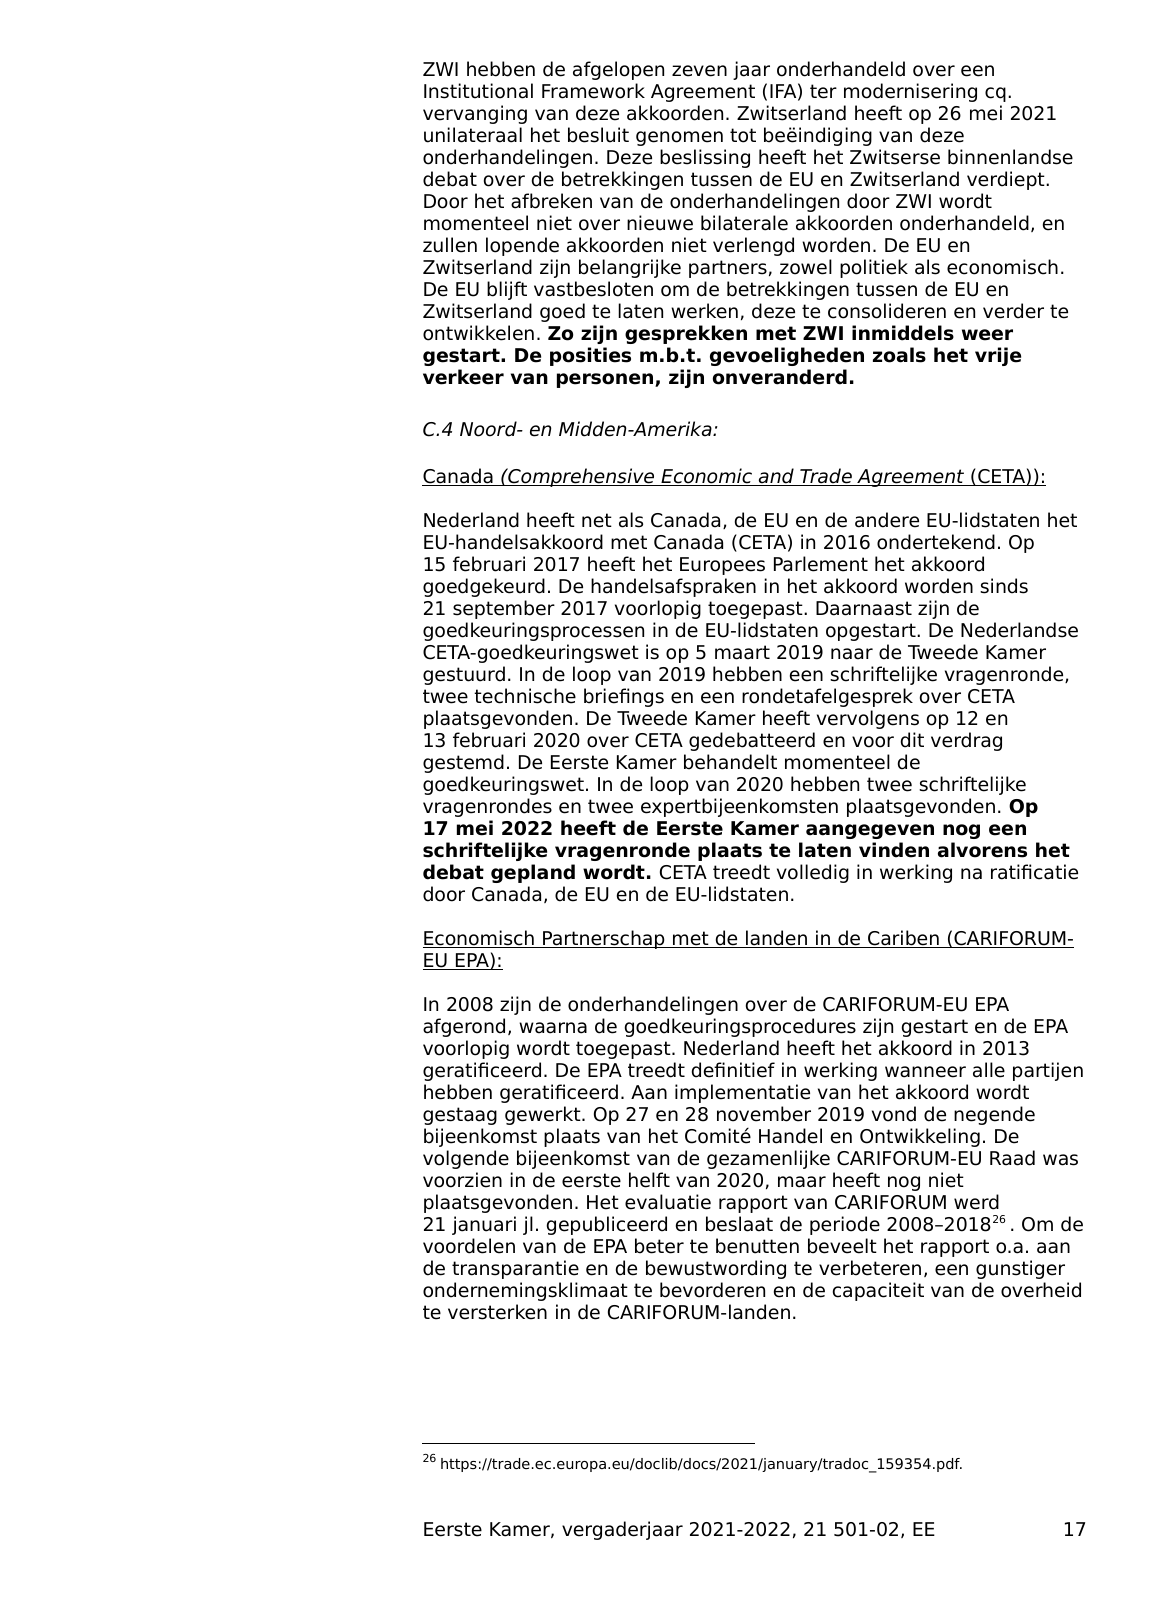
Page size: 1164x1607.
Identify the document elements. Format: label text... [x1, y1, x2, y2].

text Nederland heeft net als Canada, de EU en de andere EU-lidstaten het EU-handelsakkoord met Canada (CETA) in 2016 ondertekend. Op 15 februari 2017 heeft het Europees Parlement het akkoord goedgekeurd. De handelsafspraken in het akkoord worden sinds 21 september 2017 voorlopig toegepast. Daarnaast zijn de goedkeuringsprocessen in de EU-lidstaten opgestart. De Nederlandse CETA-goedkeuringswet is op 5 maart 2019 naar de Tweede Kamer gestuurd. In de loop van 2019 hebben een schriftelijke vragenronde, twee technische briefings en een rondetafelgesprek over CETA plaatsgevonden. De Tweede Kamer heeft vervolgens op 12 en 13 februari 2020 over CETA gedebatteerd en voor dit verdrag gestemd. De Eerste Kamer behandelt momenteel de goedkeuringswet. In de loop van 2020 hebben twee schriftelijke vragenrondes en twee expertbijeenkomsten plaatsgevonden. Op 17 mei 2022 heeft de Eerste Kamer aangegeven nog een schriftelijke vragenronde plaats te laten vinden alvorens het debat gepland wordt. CETA treedt volledig in werking na ratificatie door Canada, de EU en de EU-lidstaten. [422, 510, 1087, 906]
text https://trade.ec.europa.eu/doclib/docs/2021/january/tradoc_159354.pdf. [422, 1452, 1087, 1474]
subtitle Economisch Partnerschap met de landen in de Cariben (CARIFORUM-EU EPA): [422, 928, 1087, 972]
subtitle Canada (Comprehensive Economic and Trade Agreement (CETA)): [422, 466, 1087, 488]
subtitle C.4 Noord- en Midden-Amerika: [422, 419, 1087, 441]
text In 2008 zijn de onderhandelingen over de CARIFORUM-EU EPA afgerond, waarna de goedkeuringsprocedures zijn gestart en de EPA voorlopig wordt toegepast. Nederland heeft het akkoord in 2013 geratificeerd. De EPA treedt definitief in werking wanneer alle partijen hebben geratificeerd. Aan implementatie van het akkoord wordt gestaag gewerkt. Op 27 en 28 november 2019 vond de negende bijeenkomst plaats van het Comité Handel en Ontwikkeling. De volgende bijeenkomst van de gezamenlijke CARIFORUM-EU Raad was voorzien in de eerste helft van 2020, maar heeft nog niet plaatsgevonden. Het evaluatie rapport van CARIFORUM werd 21 januari jl. gepubliceerd en beslaat de periode 2008–2018. Om de voordelen van de EPA beter te benutten beveelt het rapport o.a. aan de transparantie en de bewustwording te verbeteren, een gunstiger ondernemingsklimaat te bevorderen en de capaciteit van de overheid te versterken in de CARIFORUM-landen. [422, 994, 1087, 1323]
text ZWI hebben de afgelopen zeven jaar onderhandeld over een Institutional Framework Agreement (IFA) ter modernisering cq. vervanging van deze akkoorden. Zwitserland heeft op 26 mei 2021 unilateraal het besluit genomen tot beëindiging van deze onderhandelingen. Deze beslissing heeft het Zwitserse binnenlandse debat over de betrekkingen tussen de EU en Zwitserland verdiept. Door het afbreken van de onderhandelingen door ZWI wordt momenteel niet over nieuwe bilaterale akkoorden onderhandeld, en zullen lopende akkoorden niet verlengd worden. De EU en Zwitserland zijn belangrijke partners, zowel politiek als economisch. De EU blijft vastbesloten om de betrekkingen tussen de EU en Zwitserland goed te laten werken, deze te consolideren en verder te ontwikkelen. Zo zijn gesprekken met ZWI inmiddels weer gestart. De posities m.b.t. gevoeligheden zoals het vrije verkeer van personen, zijn onveranderd. [422, 59, 1087, 389]
